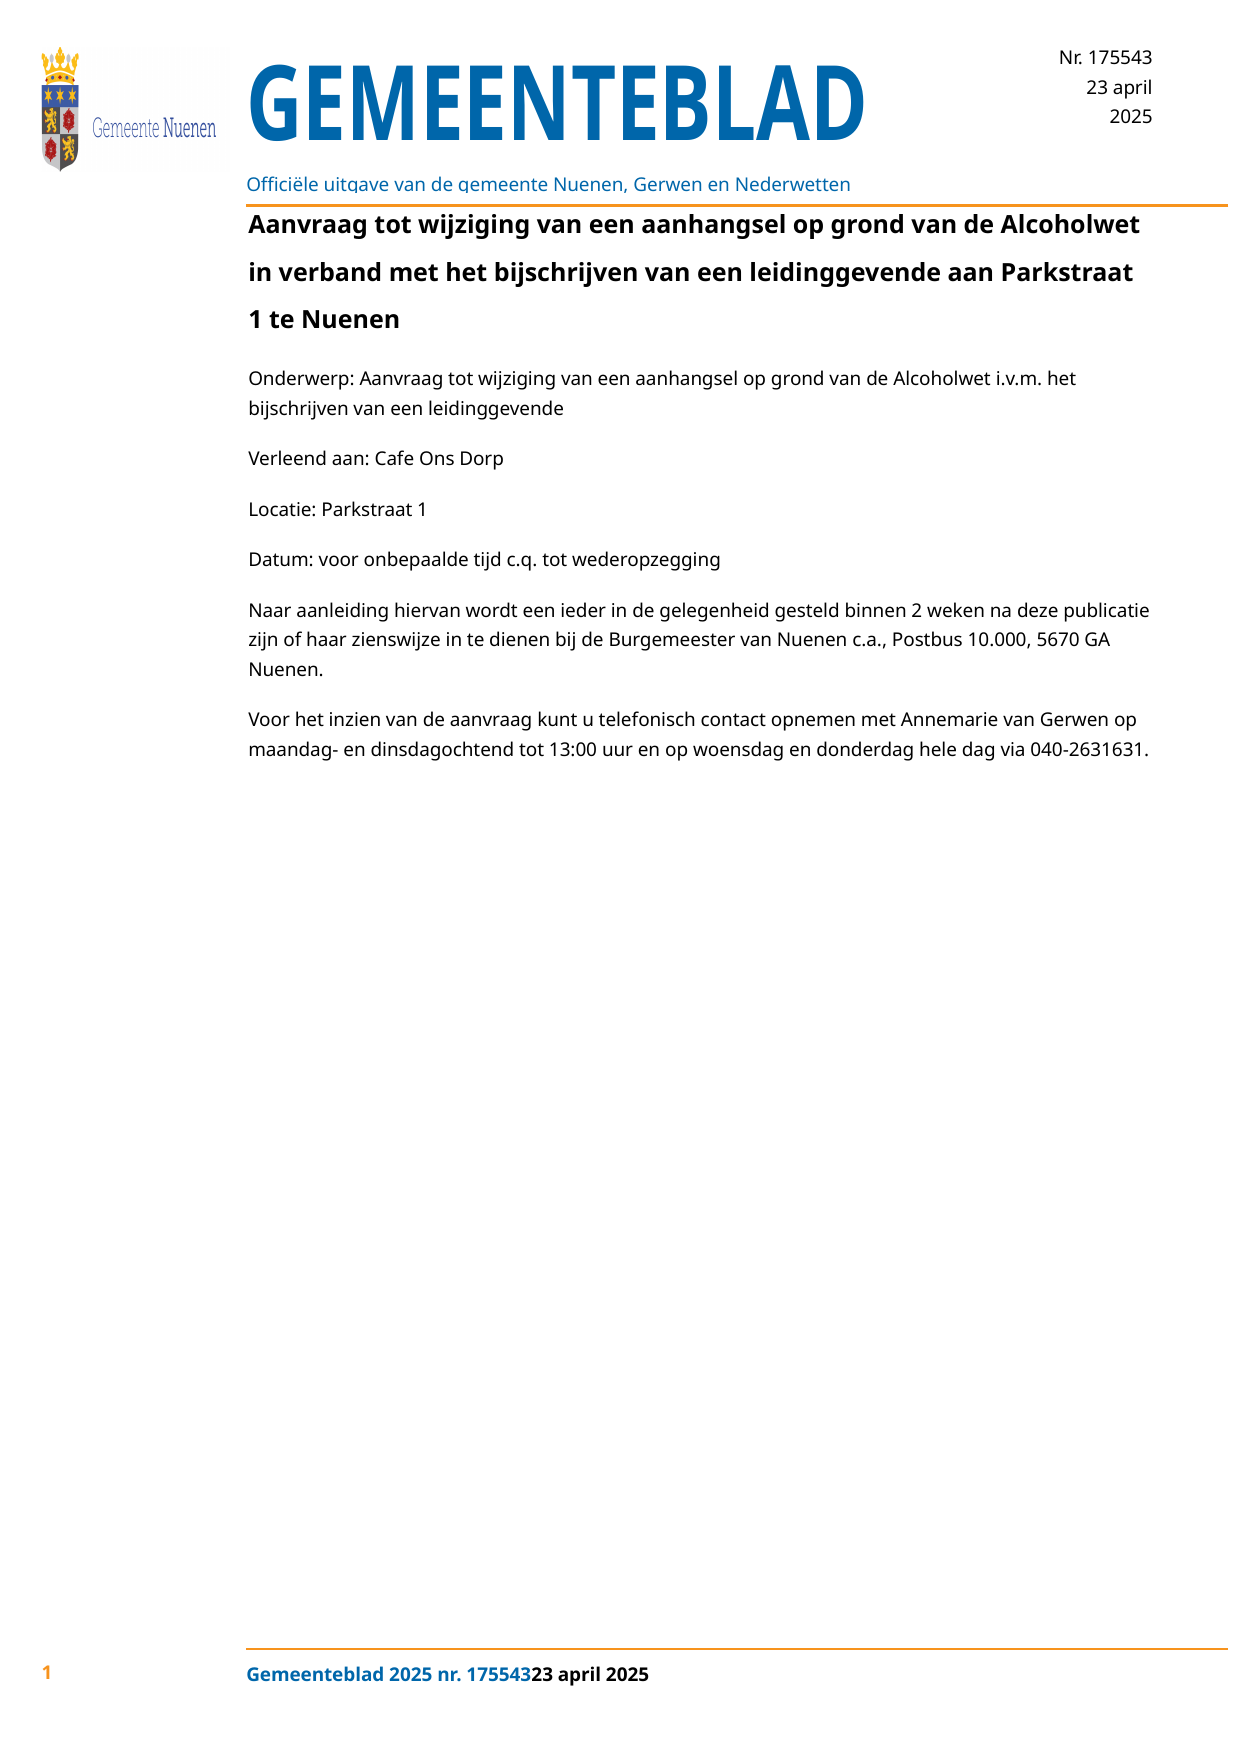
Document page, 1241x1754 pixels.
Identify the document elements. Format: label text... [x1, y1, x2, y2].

picture [41, 47, 231, 172]
text Verleend aan: Cafe Ons Dorp [248, 446, 1152, 471]
text Locatie: Parkstraat 1 [248, 496, 1152, 522]
text Onderwerp: Aanvraag tot wijziging van een aanhangsel op grond van de Alcoholwet i.v.m. het bijschrijven van een leidinggevende [248, 366, 1152, 421]
text Naar aanleiding hiervan wordt een ieder in de gelegenheid gesteld binnen 2 weken na deze publicatie zijn of haar zienswijze in te dienen bij de Burgemeester van Nuenen c.a., Postbus 10.000, 5670 GA Nuenen. [248, 597, 1152, 682]
text Voor het inzien van de aanvraag kunt u telefonisch contact opnemen met Annemarie van Gerwen op maandag- en dinsdagochtend tot 13:00 uur en op woensdag en donderdag hele dag via 040-2631631. [248, 706, 1152, 762]
text Aanvraag tot wijziging van een aanhangsel op grond van de Alcoholwet in verband met het bijschrijven van een leidinggevende aan Parkstraat 1 te Nuenen [248, 207, 1152, 336]
text Datum: voor onbepaalde tijd c.q. tot wederopzegging [248, 546, 1152, 572]
